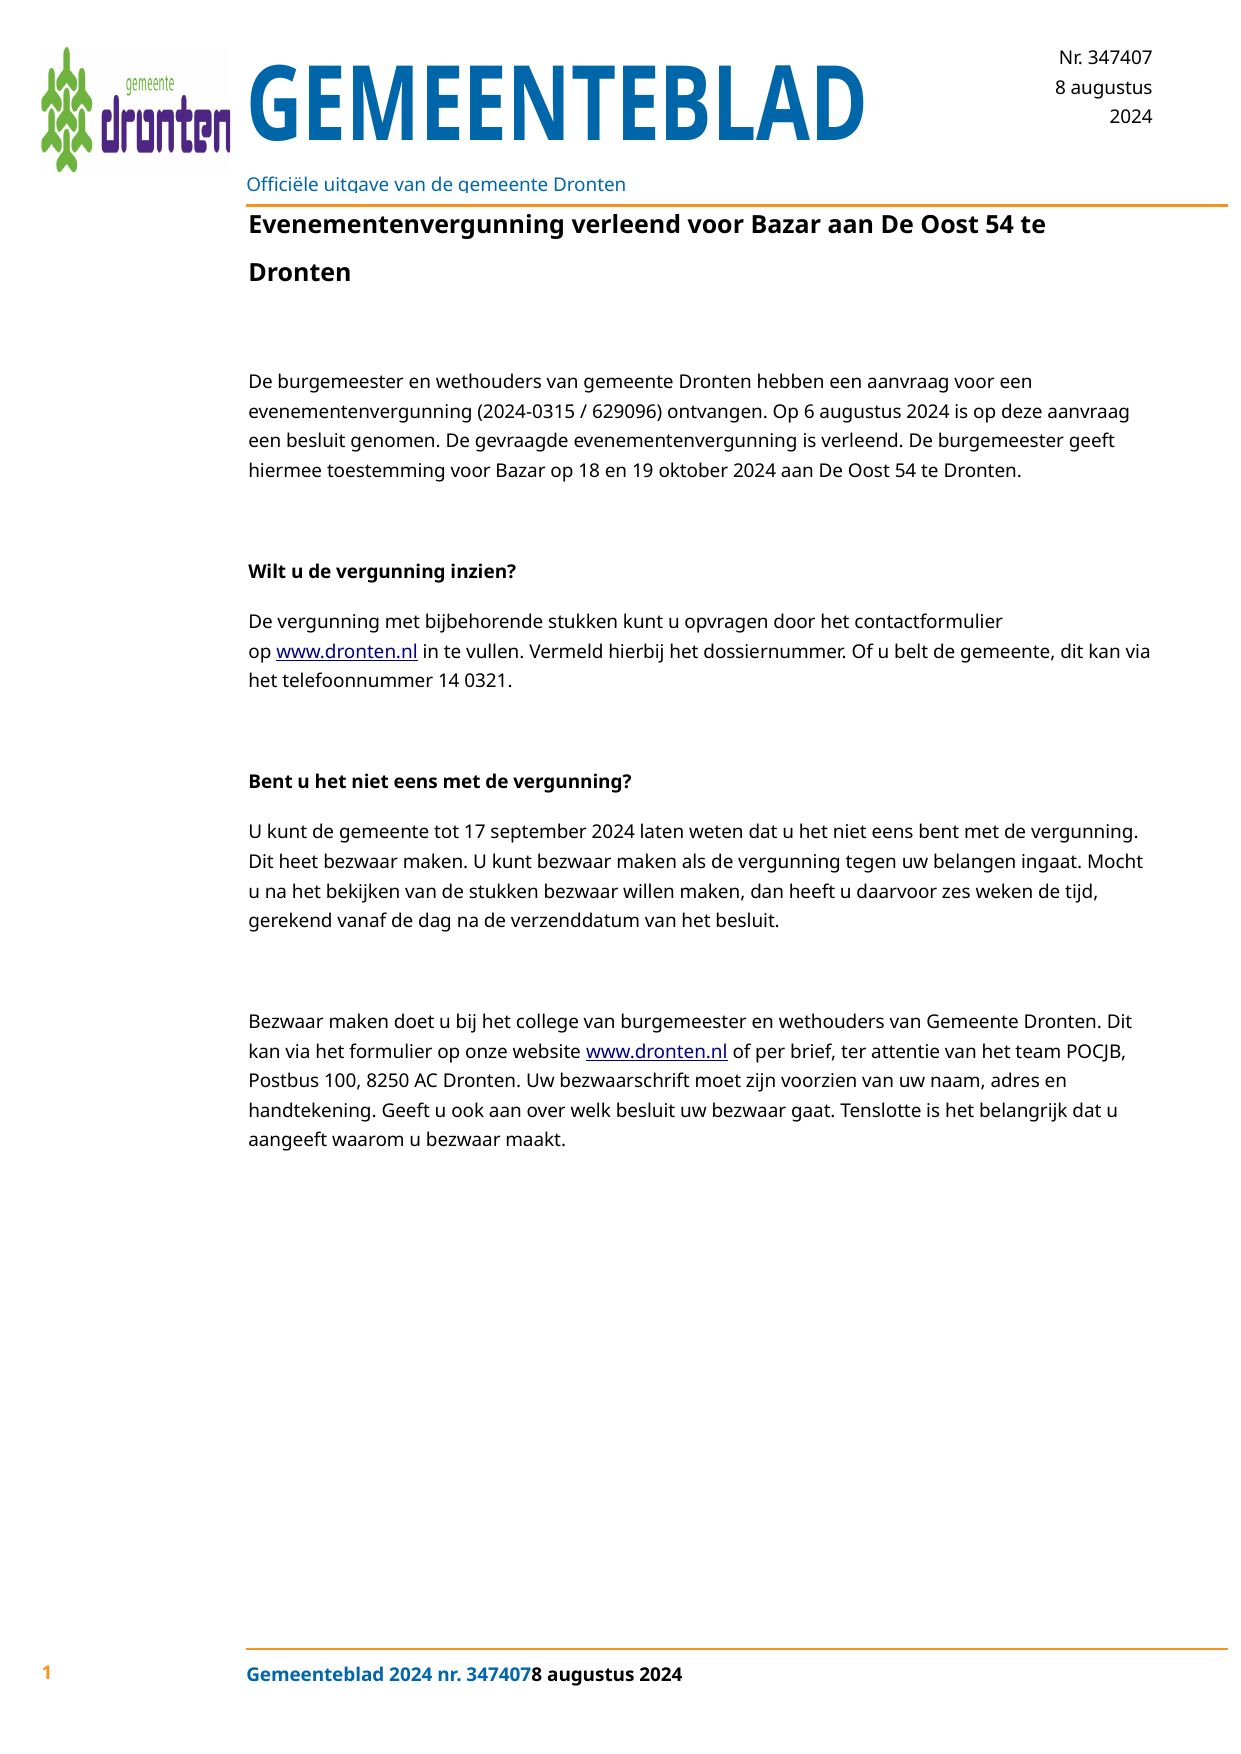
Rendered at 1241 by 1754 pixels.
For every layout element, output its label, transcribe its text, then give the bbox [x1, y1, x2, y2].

text U kunt de gemeente tot 17 september 2024 laten weten dat u het niet eens bent met de vergunning. Dit heet bezwaar maken. U kunt bezwaar maken als de vergunning tegen uw belangen ingaat. Mocht u na het bekijken van de stukken bezwaar willen maken, dan heeft u daarvoor zes weken de tijd, gerekend vanaf de dag na de verzenddatum van het besluit. [248, 819, 1152, 933]
text De vergunning met bijbehorende stukken kunt u opvragen door het contactformulier op www.dronten.nl in te vullen. Vermeld hierbij het dossiernummer. Of u belt de gemeente, dit kan via het telefoonnummer 14 0321. [248, 608, 1152, 693]
text Bezwaar maken doet u bij het college van burgemeester en wethouders van Gemeente Dronten. Dit kan via het formulier op onze website www.dronten.nl of per brief, ter attentie van het team POCJB, Postbus 100, 8250 AC Dronten. Uw bezwaarschrift moet zijn voorzien van uw naam, adres en handtekening. Geeft u ook aan over welk besluit uw bezwaar gaat. Tenslotte is het belangrijk dat u aangeeft waarom u bezwaar maakt. [248, 1008, 1152, 1152]
text De burgemeester en wethouders van gemeente Dronten hebben een aanvraag voor een evenementenvergunning (2024-0315 / 629096) ontvangen. Op 6 augustus 2024 is op deze aanvraag een besluit genomen. De gevraagde evenementenvergunning is verleend. De burgemeester geeft hiermee toestemming voor Bazar op 18 en 19 oktober 2024 aan De Oost 54 te Dronten. [248, 368, 1152, 483]
picture [41, 47, 231, 172]
text Evenementenvergunning verleend voor Bazar aan De Oost 54 te Dronten [248, 207, 1152, 288]
text Bent u het niet eens met de vergunning? [248, 768, 1152, 794]
text Wilt u de vergunning inzien? [248, 558, 1152, 584]
